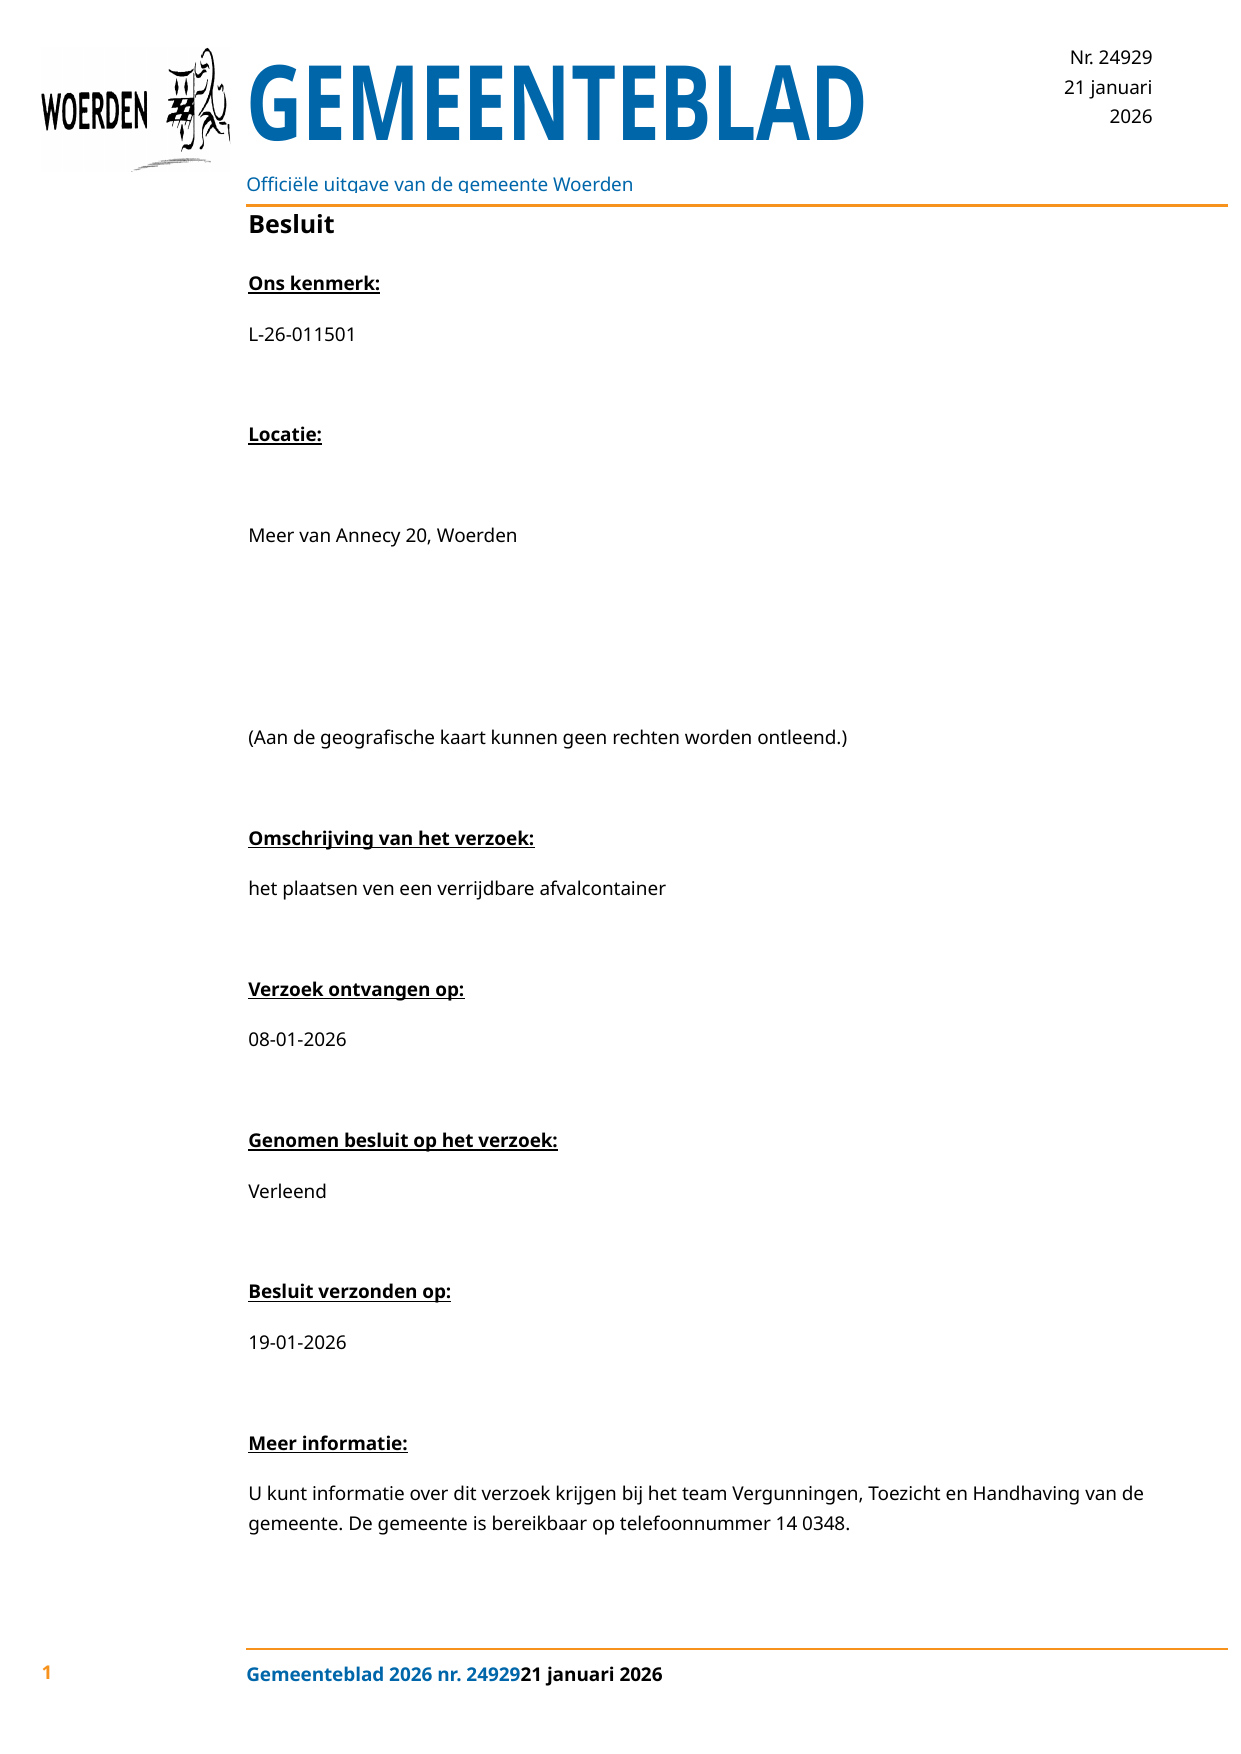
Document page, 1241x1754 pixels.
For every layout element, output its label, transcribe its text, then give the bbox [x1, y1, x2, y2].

text het plaatsen ven een verrijdbare afvalcontainer [248, 875, 1152, 901]
text (Aan de geografische kaart kunnen geen rechten worden ontleend.) [248, 724, 1152, 750]
text Genomen besluit op het verzoek: [248, 1127, 1152, 1153]
text Besluit verzonden op: [248, 1279, 1152, 1304]
text Ons kenmerk: [248, 270, 1152, 296]
text Meer informatie: [248, 1430, 1152, 1456]
text Meer van Annecy 20, Woerden [248, 522, 1152, 548]
text Verzoek ontvangen op: [248, 976, 1152, 1002]
text 19-01-2026 [248, 1329, 1152, 1355]
text L-26-011501 [248, 321, 1152, 346]
text Locatie: [248, 422, 1152, 447]
picture [41, 47, 231, 172]
text U kunt informatie over dit verzoek krijgen bij het team Vergunningen, Toezicht en Handhaving van de gemeente. De gemeente is bereikbaar op telefoonnummer 14 0348. [248, 1480, 1152, 1536]
text Omschrijving van het verzoek: [248, 825, 1152, 851]
text Verleend [248, 1178, 1152, 1203]
text Besluit [248, 207, 1152, 241]
text 08-01-2026 [248, 1027, 1152, 1052]
